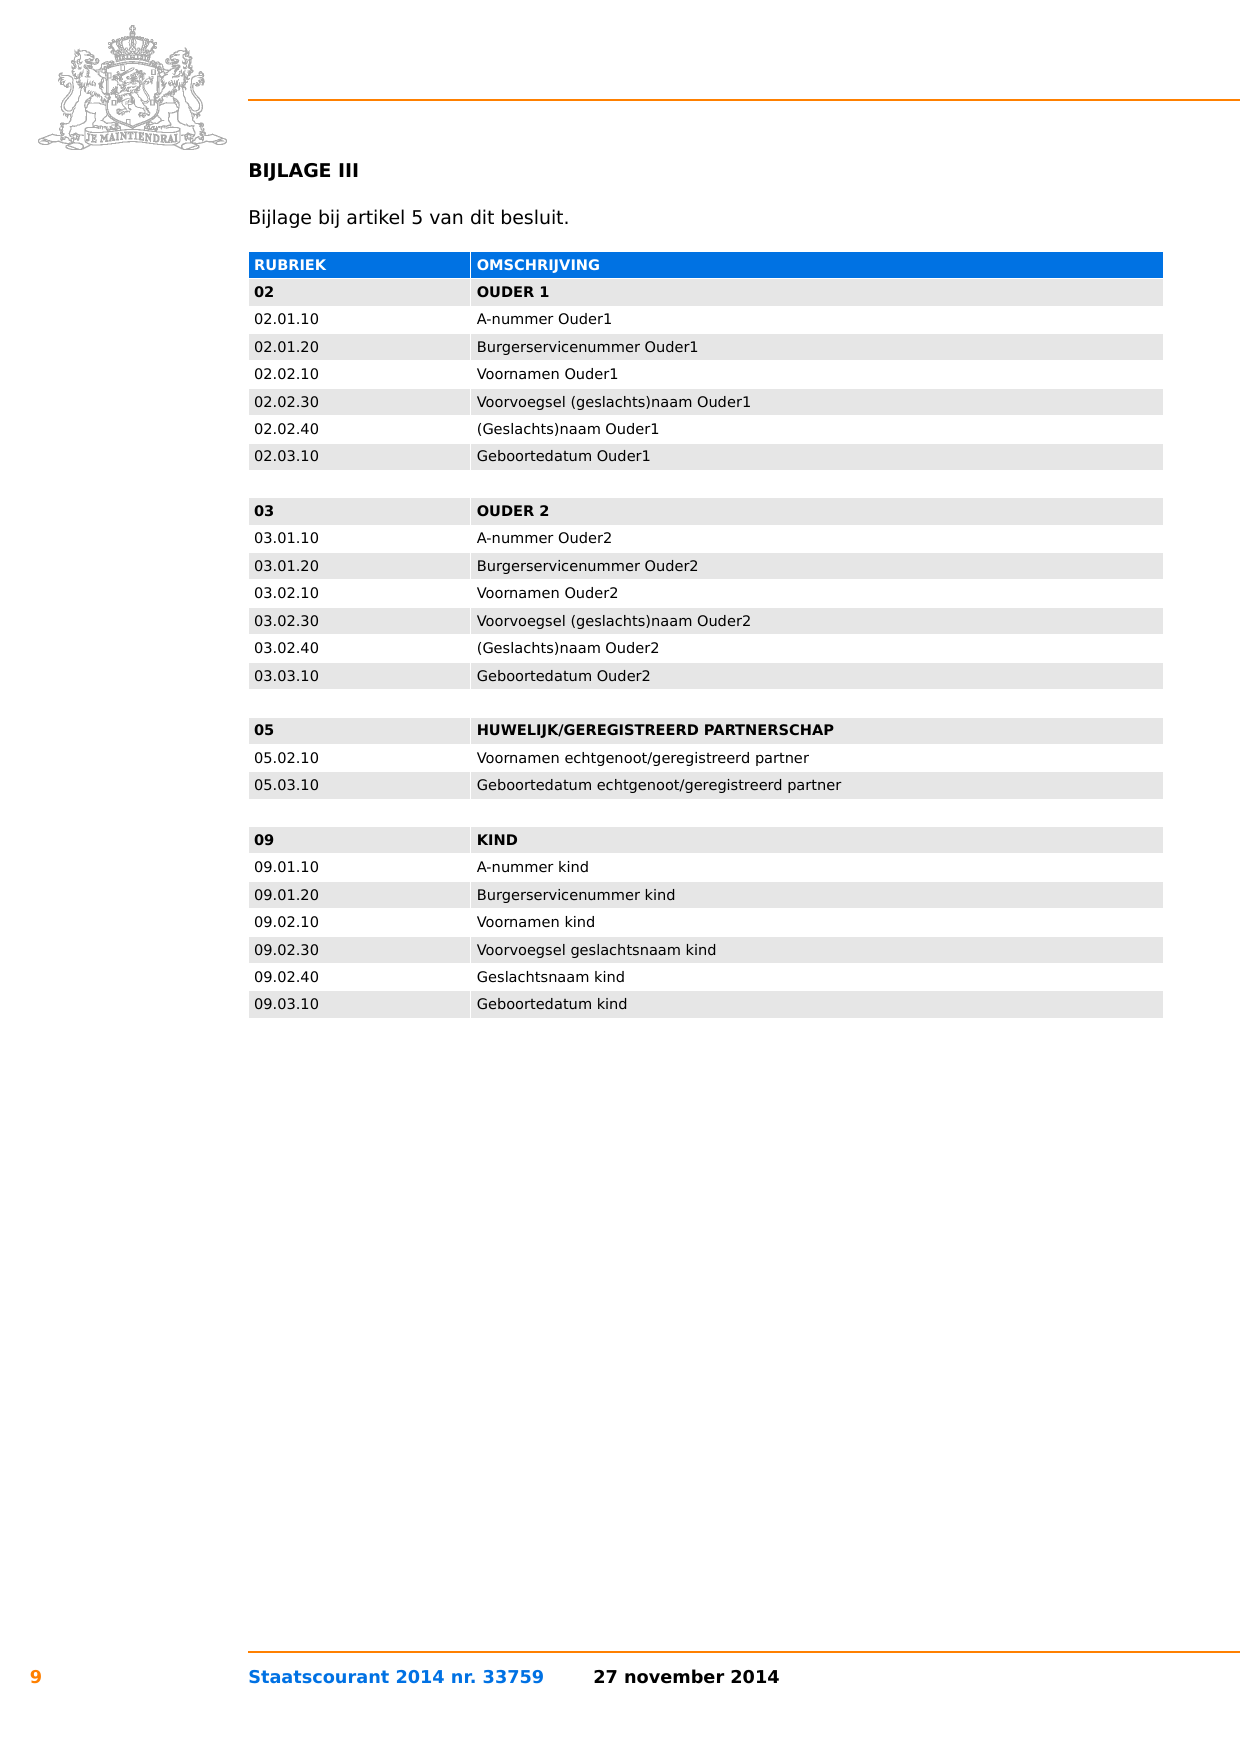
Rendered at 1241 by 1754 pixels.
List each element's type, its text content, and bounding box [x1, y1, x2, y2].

table_cell Voornamen kind [471, 909, 1163, 936]
table_cell Burgerservicenummer Ouder2 [471, 553, 1163, 579]
table_cell [249, 800, 470, 826]
table_cell OUDER 2 [471, 498, 1163, 525]
table_cell Geboortedatum kind [471, 991, 1163, 1018]
table_cell [471, 471, 1163, 497]
table_cell 09.01.20 [249, 882, 470, 908]
table_cell 03.02.10 [249, 581, 470, 607]
table_cell 02.01.20 [249, 334, 470, 360]
text Bijlage bij artikel 5 van dit besluit. [248, 207, 1163, 229]
table_cell 09.02.40 [249, 964, 470, 990]
table_header OMSCHRIJVING [471, 252, 1163, 278]
table_cell A-nummer kind [471, 855, 1163, 881]
table_cell (Geslachts)naam Ouder1 [471, 416, 1163, 442]
table_cell Geboortedatum echtgenoot/geregistreerd partner [471, 772, 1163, 799]
table_cell 05.02.10 [249, 745, 470, 771]
table_cell 05 [249, 718, 470, 744]
table_cell A-nummer Ouder2 [471, 526, 1163, 552]
table_cell HUWELIJK/GEREGISTREERD PARTNERSCHAP [471, 718, 1163, 744]
table_cell Burgerservicenummer Ouder1 [471, 334, 1163, 360]
table_cell A-nummer Ouder1 [471, 307, 1163, 333]
table_cell 02.03.10 [249, 444, 470, 470]
table_cell 03.03.10 [249, 663, 470, 689]
table_cell 03 [249, 498, 470, 525]
table_cell 02.01.10 [249, 307, 470, 333]
table_header RUBRIEK [249, 252, 470, 278]
table_cell 05.03.10 [249, 772, 470, 799]
table_cell 09.02.10 [249, 909, 470, 936]
table_cell Voorvoegsel (geslachts)naam Ouder1 [471, 389, 1163, 415]
table_cell KIND [471, 827, 1163, 853]
table_cell [249, 690, 470, 716]
table_cell OUDER 1 [471, 279, 1163, 306]
table_cell Voorvoegsel (geslachts)naam Ouder2 [471, 608, 1163, 634]
table_cell 02 [249, 279, 470, 306]
table_cell [249, 471, 470, 497]
table_cell Voornamen echtgenoot/geregistreerd partner [471, 745, 1163, 771]
table_cell 09 [249, 827, 470, 853]
table_cell 03.01.20 [249, 553, 470, 579]
table_cell Geslachtsnaam kind [471, 964, 1163, 990]
table_cell [471, 690, 1163, 716]
table_cell 02.02.10 [249, 361, 470, 388]
table_cell 03.02.30 [249, 608, 470, 634]
table_cell Geboortedatum Ouder2 [471, 663, 1163, 689]
table_cell Geboortedatum Ouder1 [471, 444, 1163, 470]
table_cell (Geslachts)naam Ouder2 [471, 635, 1163, 662]
table_cell 03.02.40 [249, 635, 470, 662]
table_cell Voorvoegsel geslachtsnaam kind [471, 937, 1163, 963]
table_cell 02.02.40 [249, 416, 470, 442]
table_cell 02.02.30 [249, 389, 470, 415]
subtitle BIJLAGE III [248, 160, 1163, 182]
picture [38, 25, 227, 150]
table_cell 03.01.10 [249, 526, 470, 552]
table_cell [471, 800, 1163, 826]
table_cell 09.02.30 [249, 937, 470, 963]
table_cell 09.03.10 [249, 991, 470, 1018]
table_cell Voornamen Ouder1 [471, 361, 1163, 388]
table_cell Voornamen Ouder2 [471, 581, 1163, 607]
table_cell Burgerservicenummer kind [471, 882, 1163, 908]
table_cell 09.01.10 [249, 855, 470, 881]
